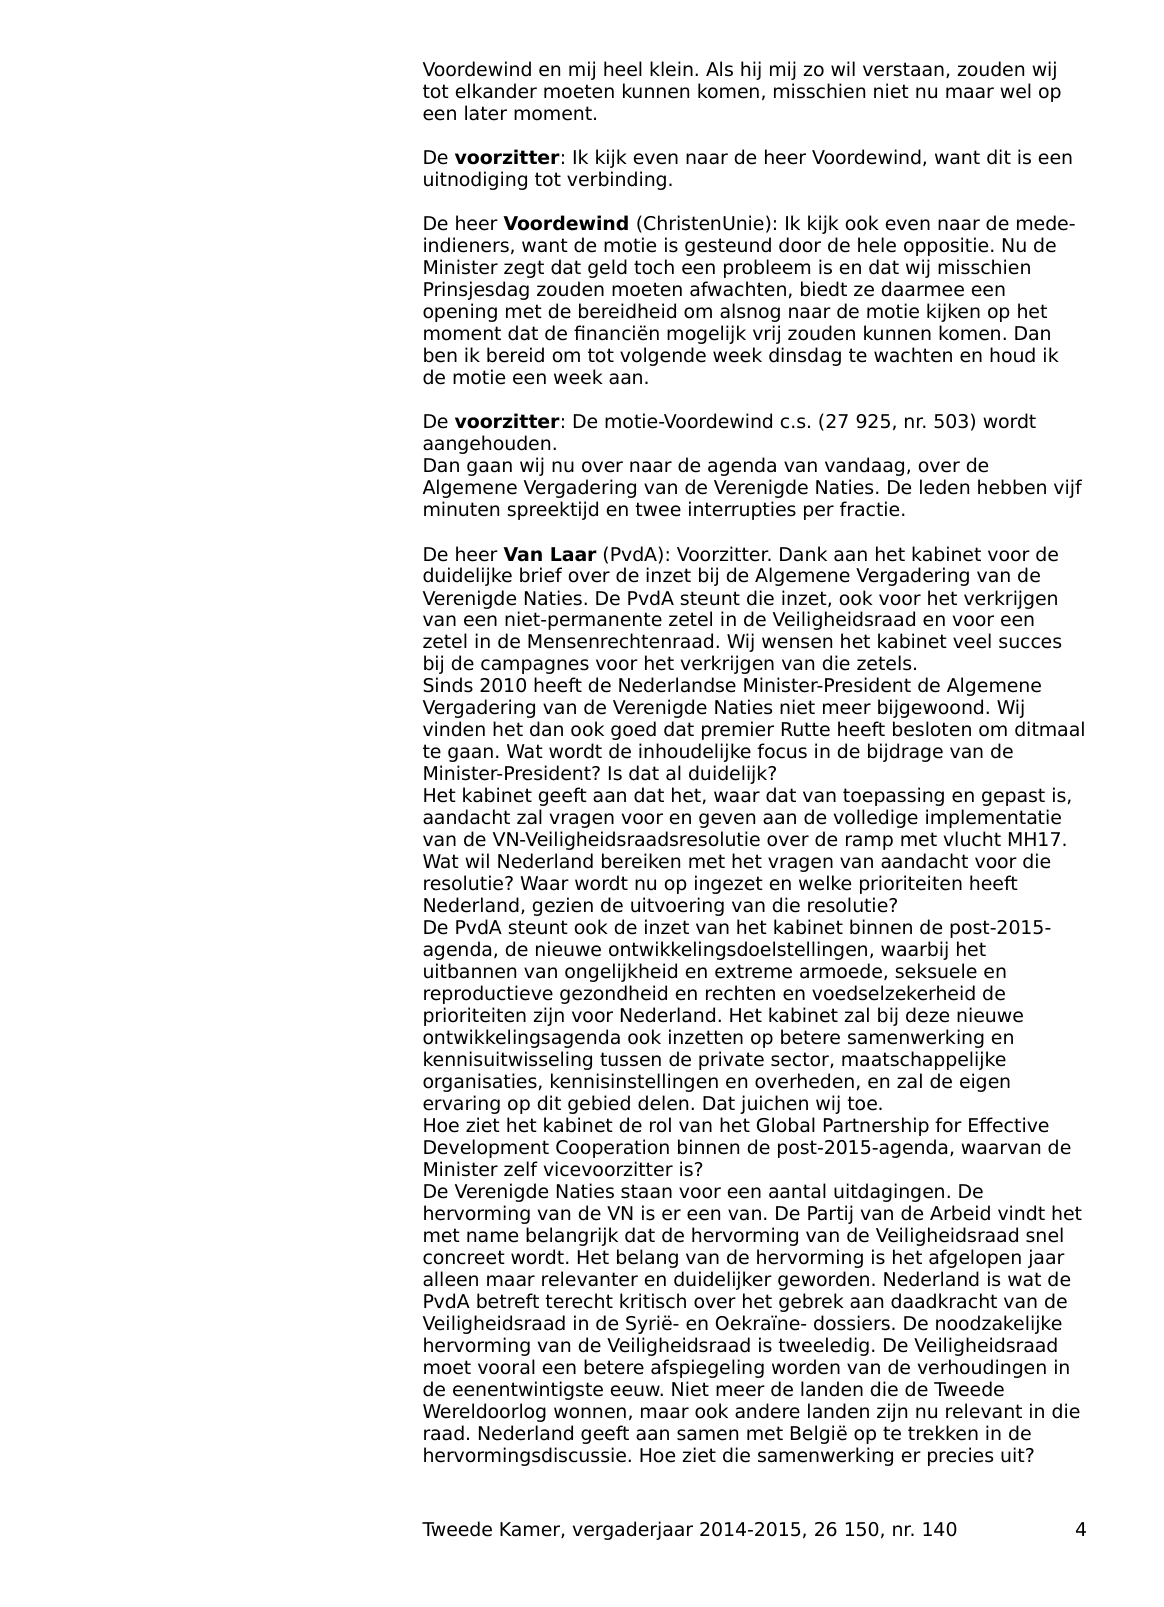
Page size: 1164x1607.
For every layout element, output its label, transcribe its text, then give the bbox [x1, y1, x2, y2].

text De Verenigde Naties staan voor een aantal uitdagingen. De hervorming van de VN is er een van. De Partij van de Arbeid vindt het met name belangrijk dat de hervorming van de Veiligheidsraad snel concreet wordt. Het belang van de hervorming is het afgelopen jaar alleen maar relevanter en duidelijker geworden. Nederland is wat de PvdA betreft terecht kritisch over het gebrek aan daadkracht van de Veiligheidsraad in de Syrië- en Oekraïne- dossiers. De noodzakelijke hervorming van de Veiligheidsraad is tweeledig. De Veiligheidsraad moet vooral een betere afspiegeling worden van de verhoudingen in de eenentwintigste eeuw. Niet meer de landen die de Tweede Wereldoorlog wonnen, maar ook andere landen zijn nu relevant in die raad. Nederland geeft aan samen met België op te trekken in de hervormingsdiscussie. Hoe ziet die samenwerking er precies uit? [422, 1181, 1087, 1467]
text De voorzitter: De motie-Voordewind c.s. (27 925, nr. 503) wordt aangehouden. [422, 411, 1087, 455]
text De voorzitter: Ik kijk even naar de heer Voordewind, want dit is een uitnodiging tot verbinding. [422, 147, 1087, 191]
text Het kabinet geeft aan dat het, waar dat van toepassing en gepast is, aandacht zal vragen voor en geven aan de volledige implementatie van de VN-Veiligheidsraadsresolutie over de ramp met vlucht MH17. Wat wil Nederland bereiken met het vragen van aandacht voor die resolutie? Waar wordt nu op ingezet en welke prioriteiten heeft Nederland, gezien de uitvoering van die resolutie? [422, 785, 1087, 917]
text Sinds 2010 heeft de Nederlandse Minister-President de Algemene Vergadering van de Verenigde Naties niet meer bijgewoond. Wij vinden het dan ook goed dat premier Rutte heeft besloten om ditmaal te gaan. Wat wordt de inhoudelijke focus in de bijdrage van de Minister-President? Is dat al duidelijk? [422, 675, 1087, 785]
text De heer Voordewind (ChristenUnie): Ik kijk ook even naar de mede-indieners, want de motie is gesteund door de hele oppositie. Nu de Minister zegt dat geld toch een probleem is en dat wij misschien Prinsjesdag zouden moeten afwachten, biedt ze daarmee een opening met de bereidheid om alsnog naar de motie kijken op het moment dat de financiën mogelijk vrij zouden kunnen komen. Dan ben ik bereid om tot volgende week dinsdag te wachten en houd ik de motie een week aan. [422, 213, 1087, 389]
text De heer Van Laar (PvdA): Voorzitter. Dank aan het kabinet voor de duidelijke brief over de inzet bij de Algemene Vergadering van de Verenigde Naties. De PvdA steunt die inzet, ook voor het verkrijgen van een niet-permanente zetel in de Veiligheidsraad en voor een zetel in de Mensenrechtenraad. Wij wensen het kabinet veel succes bij de campagnes voor het verkrijgen van die zetels. [422, 543, 1087, 675]
text De PvdA steunt ook de inzet van het kabinet binnen de post-2015-agenda, de nieuwe ontwikkelingsdoelstellingen, waarbij het uitbannen van ongelijkheid en extreme armoede, seksuele en reproductieve gezondheid en rechten en voedselzekerheid de prioriteiten zijn voor Nederland. Het kabinet zal bij deze nieuwe ontwikkelingsagenda ook inzetten op betere samenwerking en kennisuitwisseling tussen de private sector, maatschappelijke organisaties, kennisinstellingen en overheden, en zal de eigen ervaring op dit gebied delen. Dat juichen wij toe. [422, 917, 1087, 1115]
text Hoe ziet het kabinet de rol van het Global Partnership for Effective Development Cooperation binnen de post-2015-agenda, waarvan de Minister zelf vicevoorzitter is? [422, 1115, 1087, 1181]
text Voordewind en mij heel klein. Als hij mij zo wil verstaan, zouden wij tot elkander moeten kunnen komen, misschien niet nu maar wel op een later moment. [422, 59, 1087, 125]
text Dan gaan wij nu over naar de agenda van vandaag, over de Algemene Vergadering van de Verenigde Naties. De leden hebben vijf minuten spreektijd en twee interrupties per fractie. [422, 455, 1087, 521]
